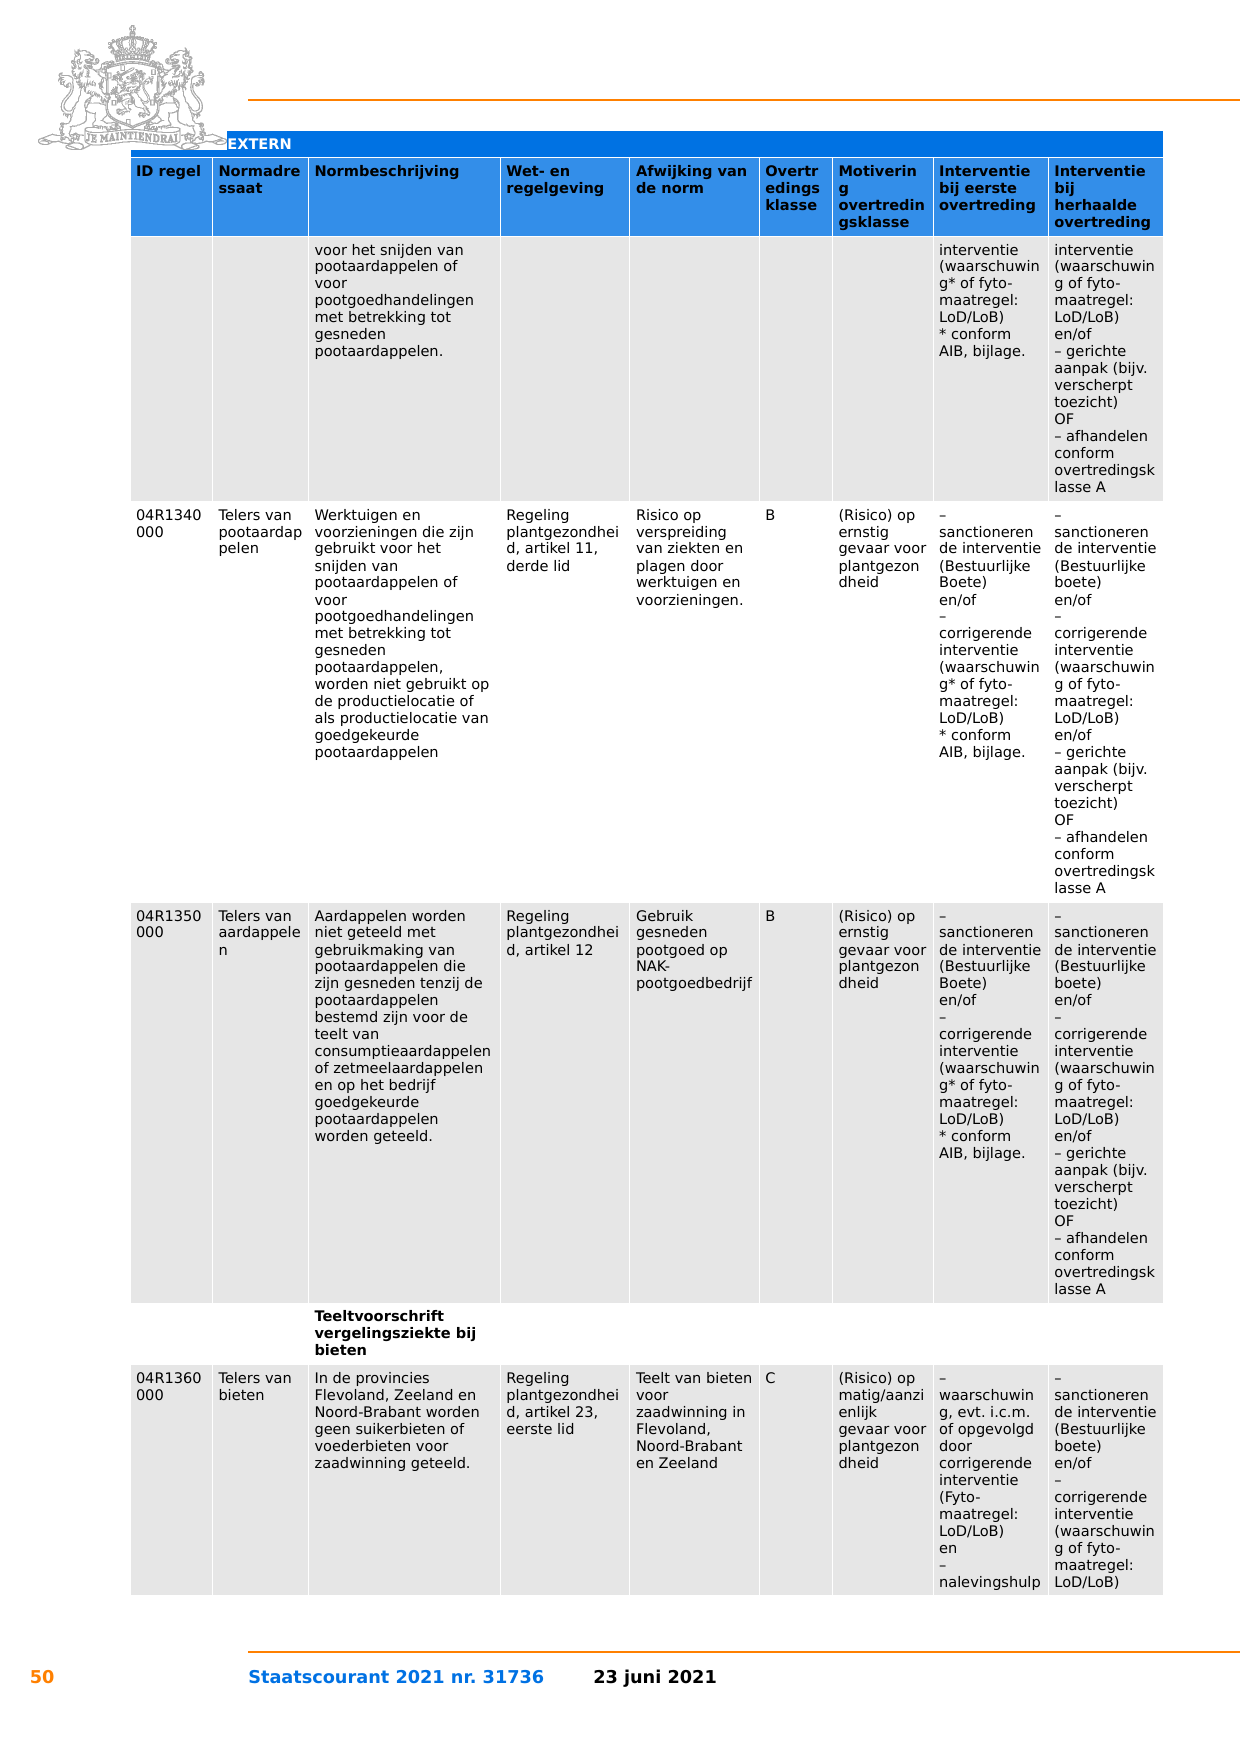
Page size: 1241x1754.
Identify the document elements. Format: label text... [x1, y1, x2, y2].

table_cell ID regel [131, 158, 212, 236]
table_header EXTERN [131, 131, 1163, 157]
table_cell [501, 237, 629, 501]
table_cell In de provincies Flevoland, Zeeland en Noord-Brabant worden geen suikerbieten of voederbieten voor zaadwinning geteeld. [309, 1365, 500, 1595]
table_cell [833, 1304, 933, 1364]
table_cell B [760, 502, 832, 902]
table_cell – sanctionerende interventie (Bestuurlijke boete) en/of – corrigerende interventie (waarschuwing of fyto-maatregel: LoD/LoB) [1049, 1365, 1163, 1595]
table_cell [760, 237, 832, 501]
table_cell [1049, 1304, 1163, 1364]
table_cell [630, 237, 759, 501]
table_cell 04R1340000 [131, 502, 212, 902]
table_cell Interventie bij herhaalde overtreding [1049, 158, 1163, 236]
table_cell Interventie bij eerste overtreding [934, 158, 1048, 236]
table_cell (Risico) op ernstig gevaar voor plantgezondheid [833, 903, 933, 1303]
picture [38, 25, 227, 150]
table_cell Normadressaat [213, 158, 308, 236]
table_cell [760, 1304, 832, 1364]
table_cell [630, 1304, 759, 1364]
table_cell (Risico) op ernstig gevaar voor plantgezondheid [833, 502, 933, 902]
table_cell interventie (waarschuwing* of fyto-maatregel: LoD/LoB) * conform AIB, bijlage. [934, 237, 1048, 501]
table_cell Telers van bieten [213, 1365, 308, 1595]
table_cell [131, 237, 212, 501]
table_cell – sanctionerende interventie (Bestuurlijke Boete) en/of – corrigerende interventie (waarschuwing* of fyto-maatregel: LoD/LoB) * conform AIB, bijlage. [934, 903, 1048, 1303]
table_cell Gebruik gesneden pootgoed op NAK-pootgoedbedrijf [630, 903, 759, 1303]
table_cell 04R1360000 [131, 1365, 212, 1595]
table_cell [501, 1304, 629, 1364]
table_cell – sanctionerende interventie (Bestuurlijke boete) en/of – corrigerende interventie (waarschuwing of fyto-maatregel: LoD/LoB) en/of – gerichte aanpak (bijv. verscherpt toezicht) OF – afhandelen conform overtredingsklasse A [1049, 502, 1163, 902]
table_cell Afwijking van de norm [630, 158, 759, 236]
table_cell Motivering overtredingsklasse [833, 158, 933, 236]
table_cell Normbeschrijving [309, 158, 500, 236]
table_cell – waarschuwing, evt. i.c.m. of opgevolgd door corrigerende interventie (Fyto-maatregel: LoD/LoB) en – nalevingshulp [934, 1365, 1048, 1595]
table_cell Regeling plantgezondheid, artikel 11, derde lid [501, 502, 629, 902]
table_cell [131, 1304, 212, 1364]
table_cell [934, 1304, 1048, 1364]
table_cell – sanctionerende interventie (Bestuurlijke Boete) en/of – corrigerende interventie (waarschuwing* of fyto-maatregel: LoD/LoB) * conform AIB, bijlage. [934, 502, 1048, 902]
table_cell Teelt van bieten voor zaadwinning in Flevoland, Noord-Brabant en Zeeland [630, 1365, 759, 1595]
table_cell Telers van aardappelen [213, 903, 308, 1303]
table_cell Regeling plantgezondheid, artikel 23, eerste lid [501, 1365, 629, 1595]
table_cell (Risico) op matig/aanzienlijk gevaar voor plantgezondheid [833, 1365, 933, 1595]
table_cell B [760, 903, 832, 1303]
table_cell Telers van pootaardappelen [213, 502, 308, 902]
table_cell [213, 237, 308, 501]
table_cell Risico op verspreiding van ziekten en plagen door werktuigen en voorzieningen. [630, 502, 759, 902]
table_cell Werktuigen en voorzieningen die zijn gebruikt voor het snijden van pootaardappelen of voor pootgoedhandelingen met betrekking tot gesneden pootaardappelen, worden niet gebruikt op de productielocatie of als productielocatie van goedgekeurde pootaardappelen [309, 502, 500, 902]
table_cell voor het snijden van pootaardappelen of voor pootgoedhandelingen met betrekking tot gesneden pootaardappelen. [309, 237, 500, 501]
table_cell Aardappelen worden niet geteeld met gebruikmaking van pootaardappelen die zijn gesneden tenzij de pootaardappelen bestemd zijn voor de teelt van consumptieaardappelen of zetmeelaardappelen en op het bedrijf goedgekeurde pootaardappelen worden geteeld. [309, 903, 500, 1303]
table_cell interventie (waarschuwing of fyto-maatregel: LoD/LoB) en/of – gerichte aanpak (bijv. verscherpt toezicht) OF – afhandelen conform overtredingsklasse A [1049, 237, 1163, 501]
table_cell Wet- en regelgeving [501, 158, 629, 236]
table_cell Overtredingsklasse [760, 158, 832, 236]
table_cell C [760, 1365, 832, 1595]
table_cell Teeltvoorschrift vergelingsziekte bij bieten [309, 1304, 500, 1364]
table_cell [213, 1304, 308, 1364]
table_cell – sanctionerende interventie (Bestuurlijke boete) en/of – corrigerende interventie (waarschuwing of fyto-maatregel: LoD/LoB) en/of – gerichte aanpak (bijv. verscherpt toezicht) OF – afhandelen conform overtredingsklasse A [1049, 903, 1163, 1303]
table_cell [833, 237, 933, 501]
table_cell 04R1350000 [131, 903, 212, 1303]
table_cell Regeling plantgezondheid, artikel 12 [501, 903, 629, 1303]
